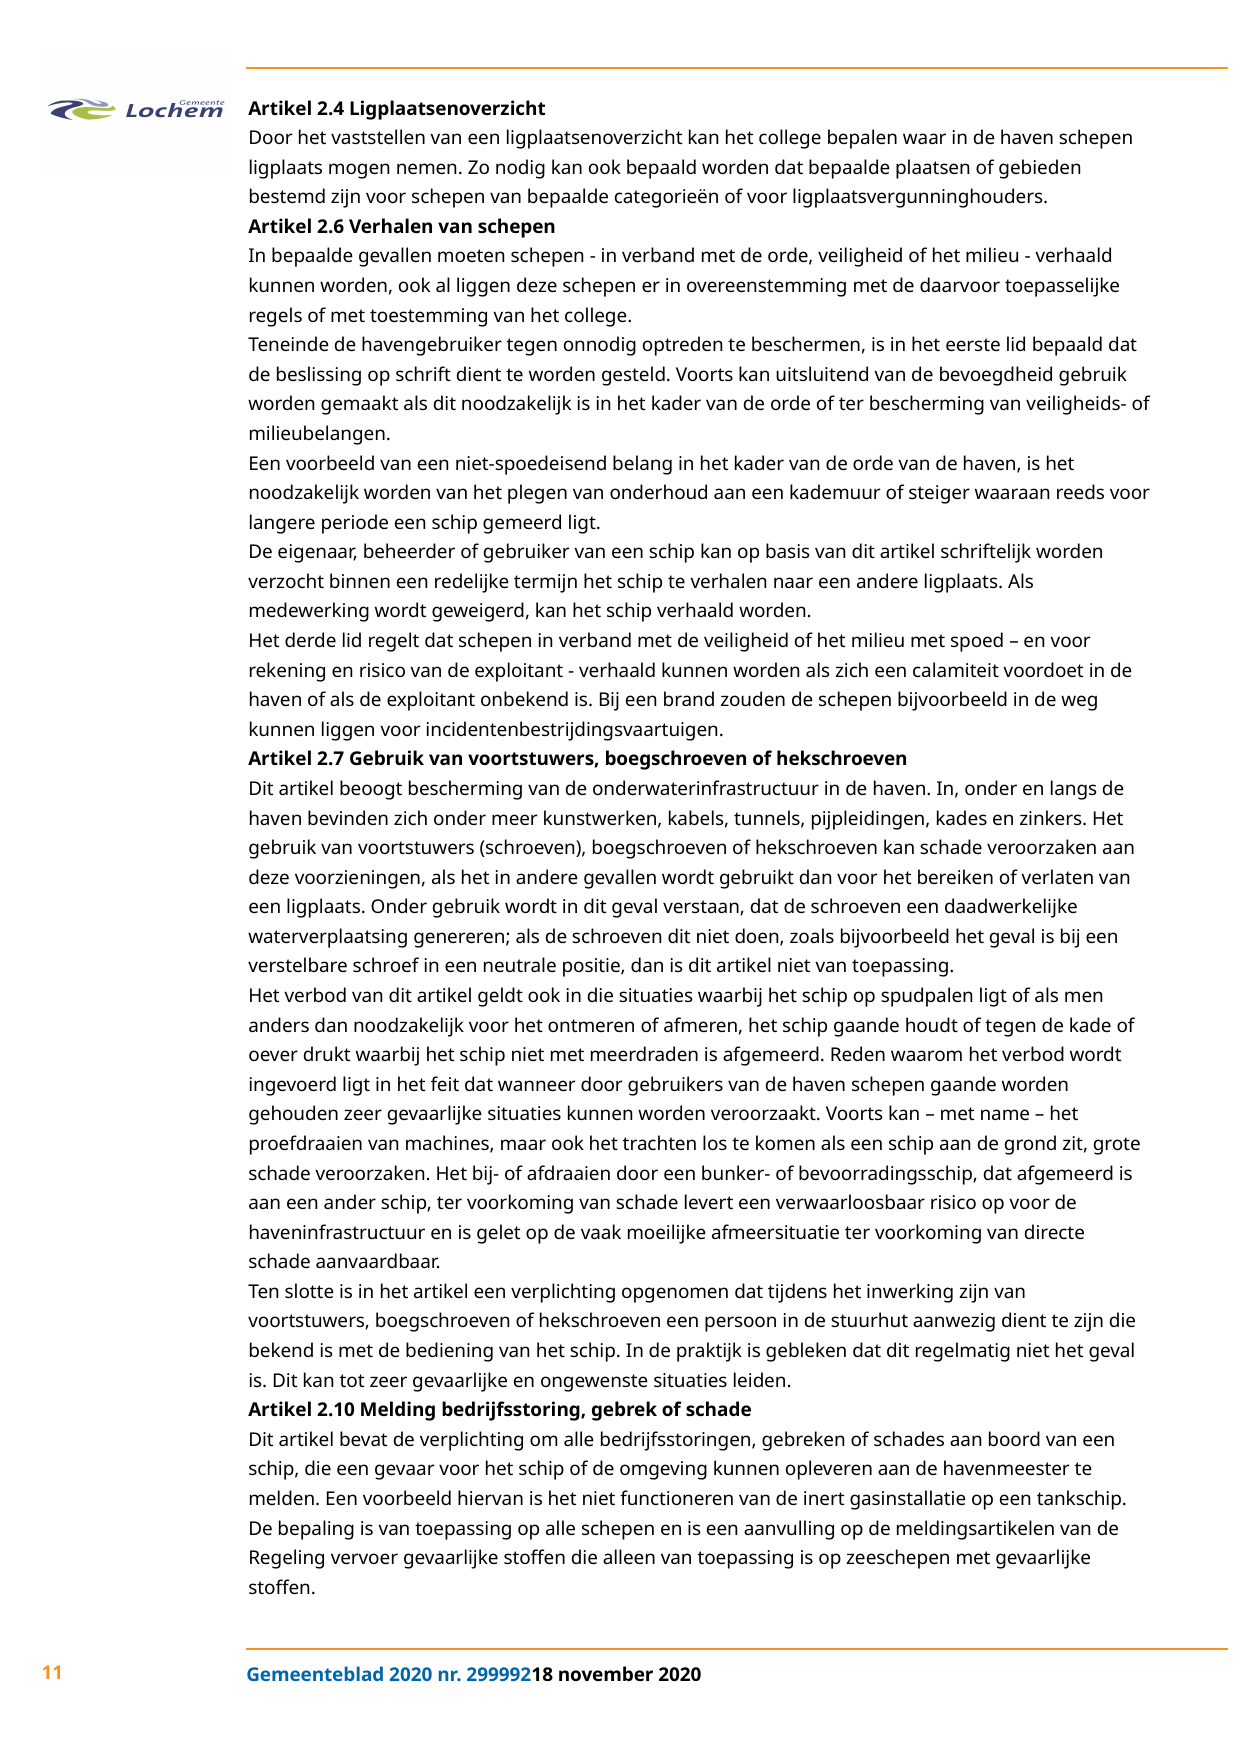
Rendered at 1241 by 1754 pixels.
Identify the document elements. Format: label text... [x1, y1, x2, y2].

text Dit artikel bevat de verplichting om alle bedrijfsstoringen, gebreken of schades aan boord van een schip, die een gevaar voor het schip of de omgeving kunnen opleveren aan de havenmeester te melden. Een voorbeeld hiervan is het niet functioneren van de inert gasinstallatie op een tankschip. De bepaling is van toepassing op alle schepen en is een aanvulling op de meldingsartikelen van de Regeling vervoer gevaarlijke stoffen die alleen van toepassing is op zeeschepen met gevaarlijke stoffen. [248, 1426, 1152, 1600]
text Artikel 2.10 Melding bedrijfsstoring, gebrek of schade [248, 1396, 1152, 1422]
text Het derde lid regelt dat schepen in verband met de veiligheid of het milieu met spoed – en voor rekening en risico van de exploitant - verhaald kunnen worden als zich een calamiteit voordoet in de haven of als de exploitant onbekend is. Bij een brand zouden de schepen bijvoorbeeld in de weg kunnen liggen voor incidentenbestrijdingsvaartuigen. [248, 627, 1152, 742]
text In bepaalde gevallen moeten schepen - in verband met de orde, veiligheid of het milieu - verhaald kunnen worden, ook al liggen deze schepen er in overeenstemming met de daarvoor toepasselijke regels of met toestemming van het college. [248, 243, 1152, 328]
text Het verbod van dit artikel geldt ook in die situaties waarbij het schip op spudpalen ligt of als men anders dan noodzakelijk voor het ontmeren of afmeren, het schip gaande houdt of tegen de kade of oever drukt waarbij het schip niet met meerdraden is afgemeerd. Reden waarom het verbod wordt ingevoerd ligt in het feit dat wanneer door gebruikers van de haven schepen gaande worden gehouden zeer gevaarlijke situaties kunnen worden veroorzaakt. Voorts kan – met name – het proefdraaien van machines, maar ook het trachten los te komen als een schip aan de grond zit, grote schade veroorzaken. Het bij- of afdraaien door een bunker- of bevoorradingsschip, dat afgemeerd is aan een ander schip, ter voorkoming van schade levert een verwaarloosbaar risico op voor de haveninfrastructuur en is gelet op de vaak moeilijke afmeersituatie ter voorkoming van directe schade aanvaardbaar. [248, 982, 1152, 1274]
text De eigenaar, beheerder of gebruiker van een schip kan op basis van dit artikel schriftelijk worden verzocht binnen een redelijke termijn het schip te verhalen naar een andere ligplaats. Als medewerking wordt geweigerd, kan het schip verhaald worden. [248, 538, 1152, 623]
text Door het vaststellen van een ligplaatsenoverzicht kan het college bepalen waar in de haven schepen ligplaats mogen nemen. Zo nodig kan ook bepaald worden dat bepaalde plaatsen of gebieden bestemd zijn voor schepen van bepaalde categorieën of voor ligplaatsvergunninghouders. [248, 124, 1152, 209]
text Teneinde de havengebruiker tegen onnodig optreden te beschermen, is in het eerste lid bepaald dat de beslissing op schrift dient te worden gesteld. Voorts kan uitsluitend van de bevoegdheid gebruik worden gemaakt als dit noodzakelijk is in het kader van de orde of ter bescherming van veiligheids- of milieubelangen. [248, 331, 1152, 446]
picture [41, 47, 231, 172]
text Een voorbeeld van een niet-spoedeisend belang in het kader van de orde van de haven, is het noodzakelijk worden van het plegen van onderhoud aan een kademuur of steiger waaraan reeds voor langere periode een schip gemeerd ligt. [248, 450, 1152, 535]
text Ten slotte is in het artikel een verplichting opgenomen dat tijdens het inwerking zijn van voortstuwers, boegschroeven of hekschroeven een persoon in de stuurhut aanwezig dient te zijn die bekend is met de bediening van het schip. In de praktijk is gebleken dat dit regelmatig niet het geval is. Dit kan tot zeer gevaarlijke en ongewenste situaties leiden. [248, 1278, 1152, 1393]
text Dit artikel beoogt bescherming van de onderwaterinfrastructuur in de haven. In, onder en langs de haven bevinden zich onder meer kunstwerken, kabels, tunnels, pijpleidingen, kades en zinkers. Het gebruik van voortstuwers (schroeven), boegschroeven of hekschroeven kan schade veroorzaken aan deze voorzieningen, als het in andere gevallen wordt gebruikt dan voor het bereiken of verlaten van een ligplaats. Onder gebruik wordt in dit geval verstaan, dat de schroeven een daadwerkelijke waterverplaatsing genereren; als de schroeven dit niet doen, zoals bijvoorbeeld het geval is bij een verstelbare schroef in een neutrale positie, dan is dit artikel niet van toepassing. [248, 775, 1152, 978]
text Artikel 2.7 Gebruik van voortstuwers, boegschroeven of hekschroeven [248, 746, 1152, 771]
text Artikel 2.6 Verhalen van schepen [248, 213, 1152, 239]
text Artikel 2.4 Ligplaatsenoverzicht [248, 95, 1152, 121]
